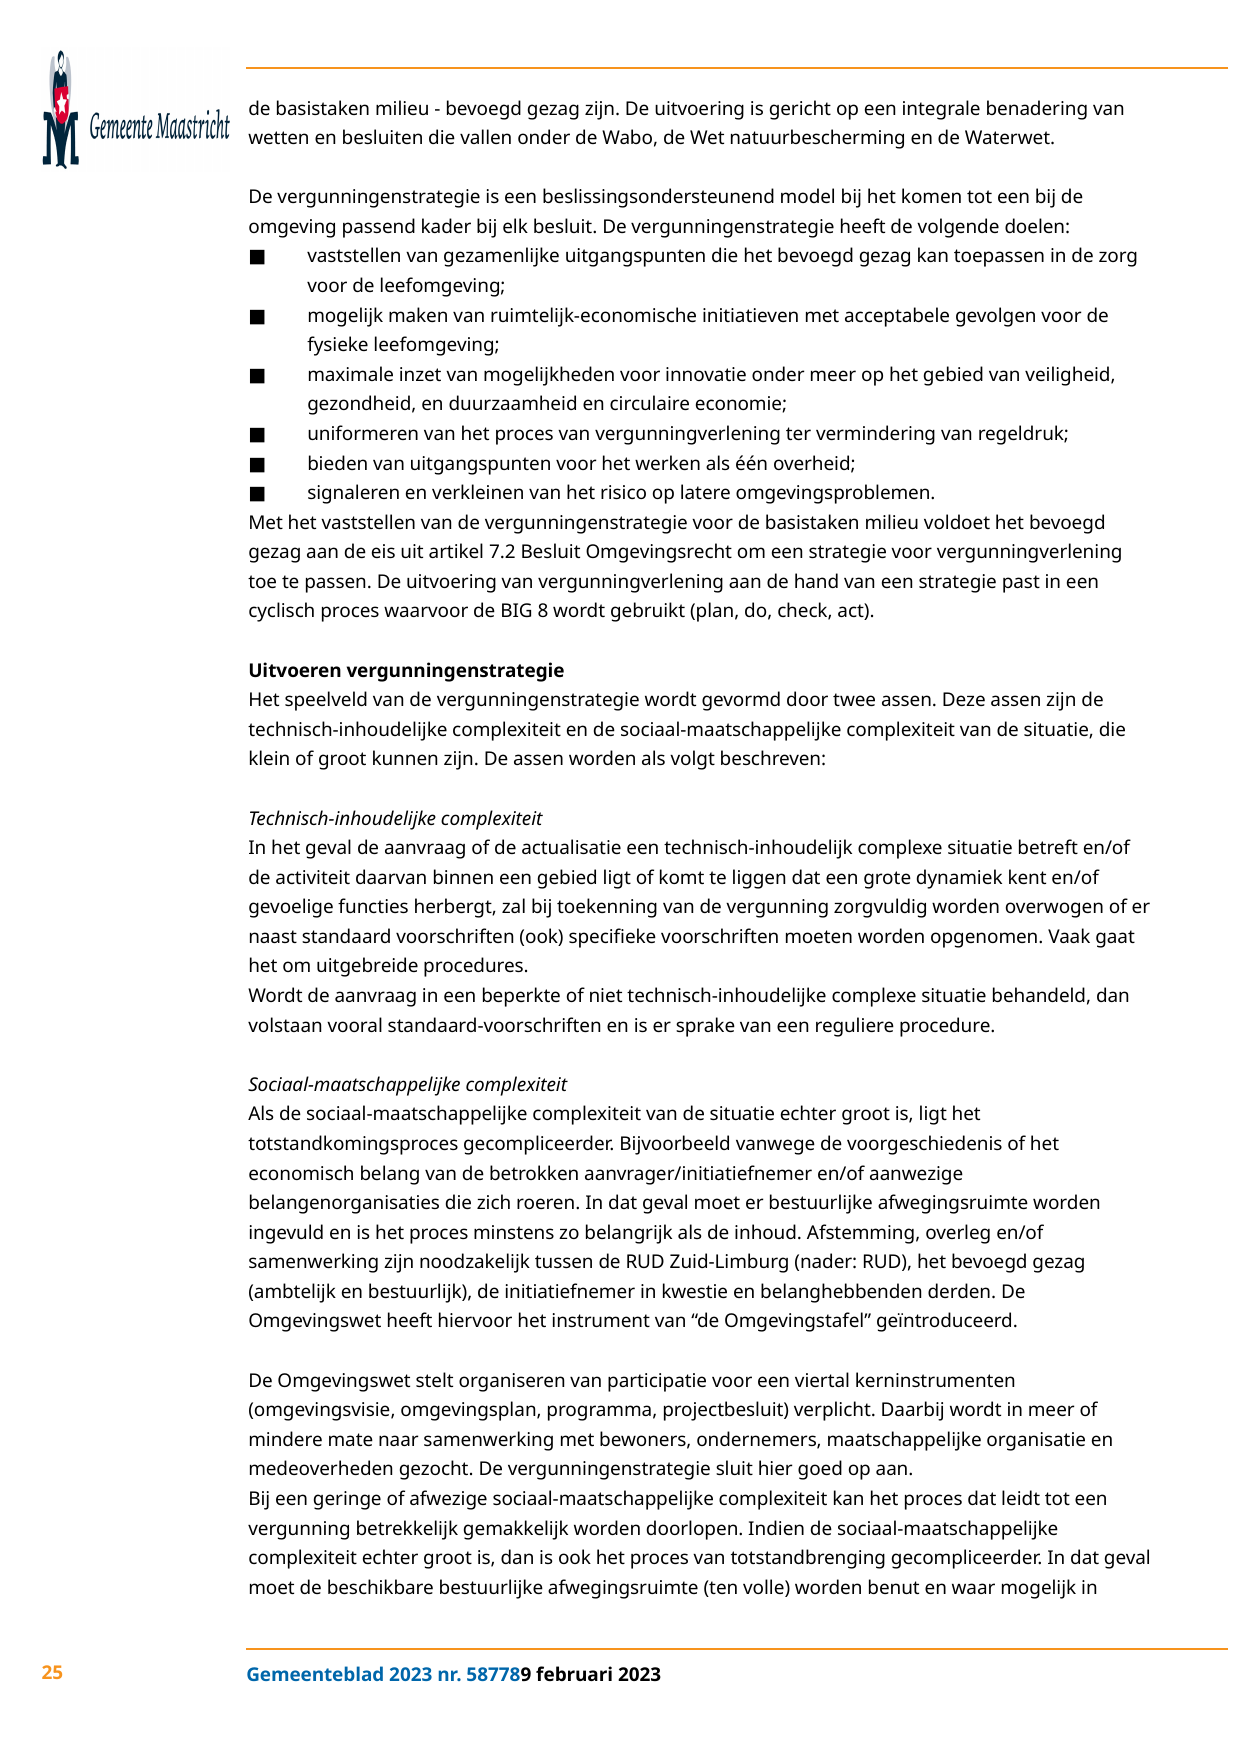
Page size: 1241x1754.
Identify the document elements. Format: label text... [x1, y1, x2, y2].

text Het speelveld van de vergunningenstrategie wordt gevormd door twee assen. Deze assen zijn de technisch-inhoudelijke complexiteit en de sociaal-maatschappelijke complexiteit van de situatie, die klein of groot kunnen zijn. De assen worden als volgt beschreven: [248, 686, 1152, 771]
text de basistaken milieu - bevoegd gezag zijn. De uitvoering is gericht op een integrale benadering van wetten en besluiten die vallen onder de Wabo, de Wet natuurbescherming en de Waterwet. [248, 95, 1152, 150]
picture [41, 47, 231, 172]
list maximale inzet van mogelijkheden voor innovatie onder meer op het gebied van veiligheid, gezondheid, en duurzaamheid en circulaire economie; [248, 361, 1152, 416]
text Technisch-inhoudelijke complexiteit [248, 805, 1152, 831]
list bieden van uitgangspunten voor het werken als één overheid; [248, 450, 1152, 476]
text Als de sociaal-maatschappelijke complexiteit van de situatie echter groot is, ligt het totstandkomingsproces gecompliceerder. Bijvoorbeeld vanwege de voorgeschiedenis of het economisch belang van de betrokken aanvrager/initiatiefnemer en/of aanwezige belangenorganisaties die zich roeren. In dat geval moet er bestuurlijke afwegingsruimte worden ingevuld en is het proces minstens zo belangrijk als de inhoud. Afstemming, overleg en/of samenwerking zijn noodzakelijk tussen de RUD Zuid-Limburg (nader: RUD), het bevoegd gezag (ambtelijk en bestuurlijk), de initiatiefnemer in kwestie en belanghebbenden derden. De Omgevingswet heeft hiervoor het instrument van “de Omgevingstafel” geïntroduceerd. [248, 1101, 1152, 1333]
text De vergunningenstrategie is een beslissingsondersteunend model bij het komen tot een bij de omgeving passend kader bij elk besluit. De vergunningenstrategie heeft de volgende doelen: [248, 183, 1152, 239]
list signaleren en verkleinen van het risico op latere omgevingsproblemen. [248, 479, 1152, 505]
text Sociaal-maatschappelijke complexiteit [248, 1071, 1152, 1097]
text Met het vaststellen van de vergunningenstrategie voor de basistaken milieu voldoet het bevoegd gezag aan de eis uit artikel 7.2 Besluit Omgevingsrecht om een strategie voor vergunningverlening toe te passen. De uitvoering van vergunningverlening aan de hand van een strategie past in een cyclisch proces waarvoor de BIG 8 wordt gebruikt (plan, do, check, act). [248, 509, 1152, 623]
text Uitvoeren vergunningenstrategie [248, 657, 1152, 683]
list vaststellen van gezamenlijke uitgangspunten die het bevoegd gezag kan toepassen in de zorg voor de leefomgeving; [248, 243, 1152, 298]
text Bij een geringe of afwezige sociaal-maatschappelijke complexiteit kan het proces dat leidt tot een vergunning betrekkelijk gemakkelijk worden doorlopen. Indien de sociaal-maatschappelijke complexiteit echter groot is, dan is ook het proces van totstandbrenging gecompliceerder. In dat geval moet de beschikbare bestuurlijke afwegingsruimte (ten volle) worden benut en waar mogelijk in [248, 1485, 1152, 1600]
list uniformeren van het proces van vergunningverlening ter vermindering van regeldruk; [248, 420, 1152, 446]
text De Omgevingswet stelt organiseren van participatie voor een viertal kerninstrumenten (omgevingsvisie, omgevingsplan, programma, projectbesluit) verplicht. Daarbij wordt in meer of mindere mate naar samenwerking met bewoners, ondernemers, maatschappelijke organisatie en medeoverheden gezocht. De vergunningenstrategie sluit hier goed op aan. [248, 1367, 1152, 1481]
text In het geval de aanvraag of de actualisatie een technisch-inhoudelijk complexe situatie betreft en/of de activiteit daarvan binnen een gebied ligt of komt te liggen dat een grote dynamiek kent en/of gevoelige functies herbergt, zal bij toekenning van de vergunning zorgvuldig worden overwogen of er naast standaard voorschriften (ook) specifieke voorschriften moeten worden opgenomen. Vaak gaat het om uitgebreide procedures. [248, 834, 1152, 978]
list mogelijk maken van ruimtelijk-economische initiatieven met acceptabele gevolgen voor de fysieke leefomgeving; [248, 302, 1152, 357]
text Wordt de aanvraag in een beperkte of niet technisch-inhoudelijke complexe situatie behandeld, dan volstaan vooral standaard-voorschriften en is er sprake van een reguliere procedure. [248, 982, 1152, 1038]
